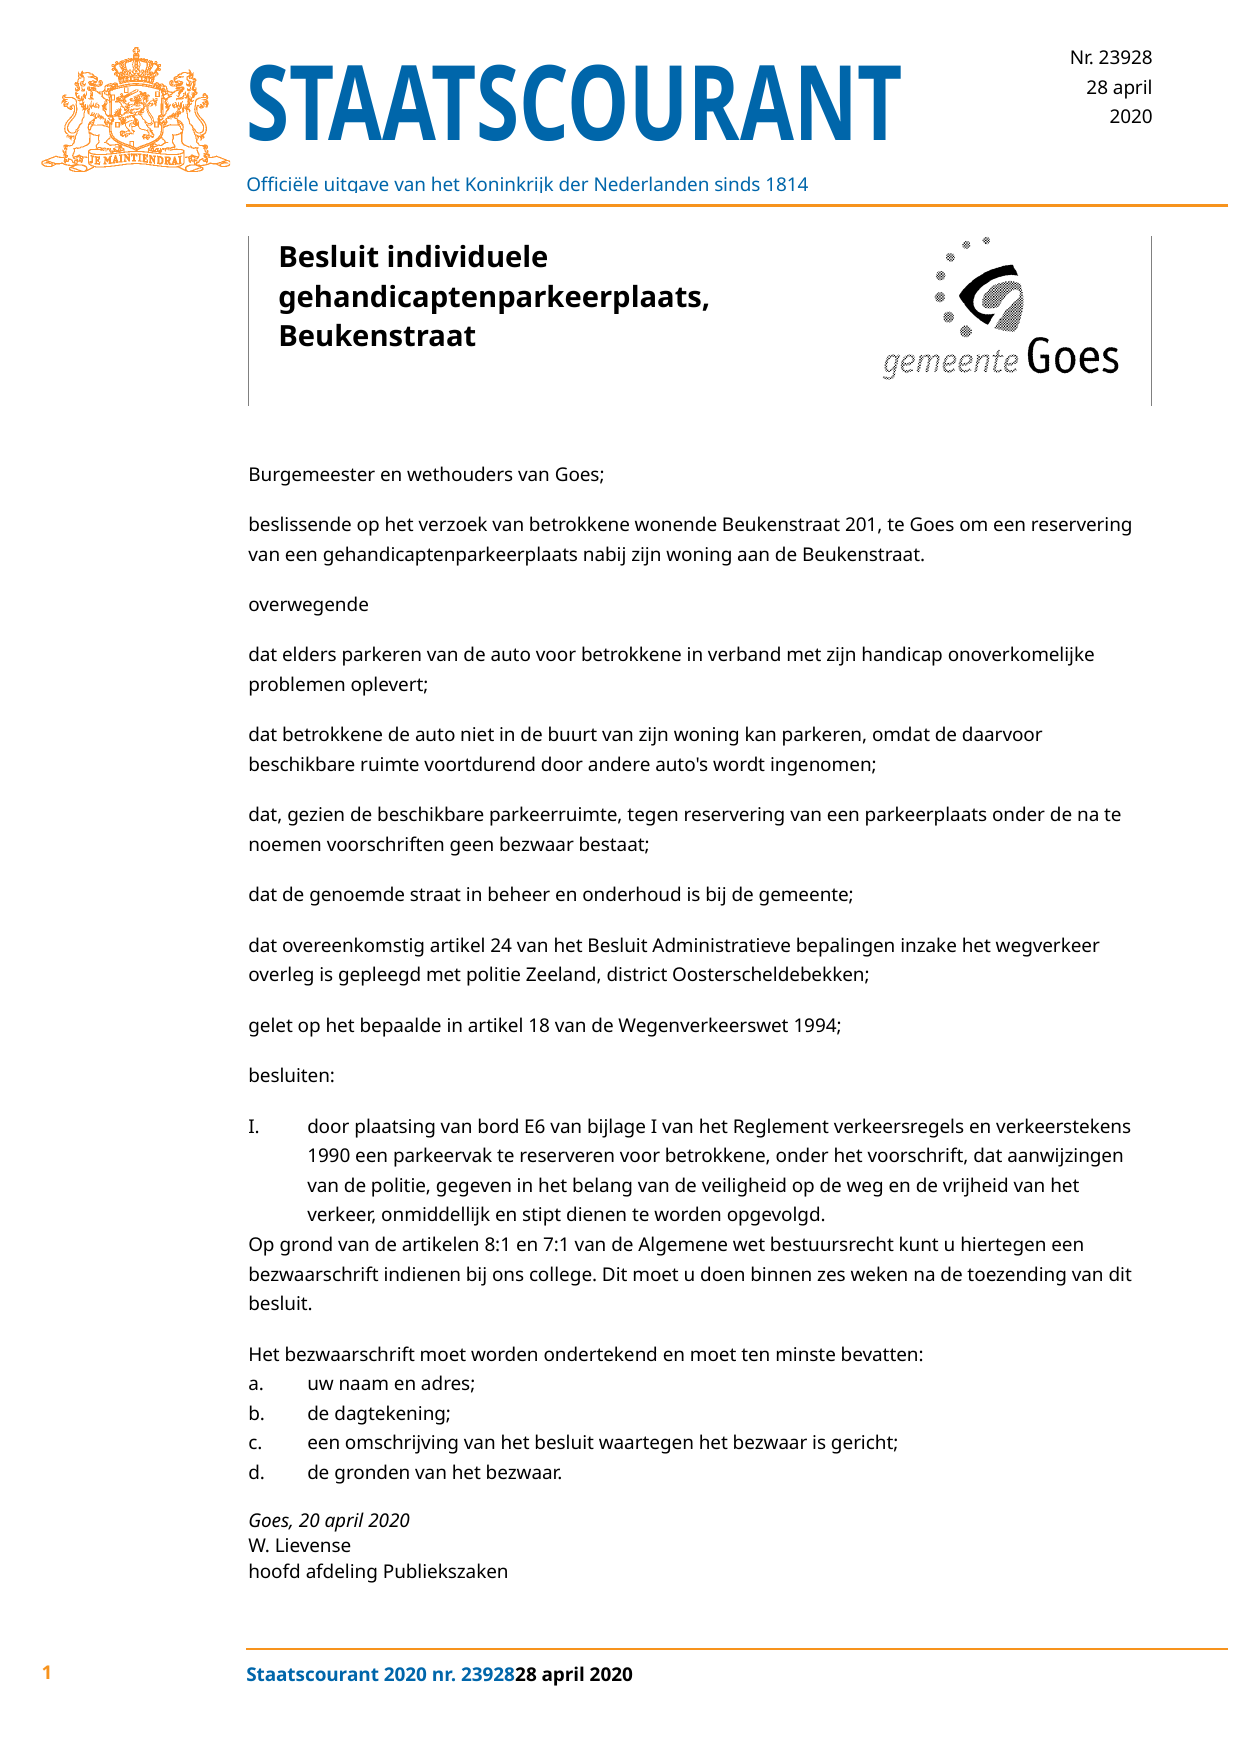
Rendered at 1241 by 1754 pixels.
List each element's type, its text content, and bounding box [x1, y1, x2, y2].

text dat elders parkeren van de auto voor betrokkene in verband met zijn handicap onoverkomelijke problemen oplevert; [248, 642, 1152, 697]
list door plaatsing van bord E6 van bijlage I van het Reglement verkeersregels en verkeerstekens 1990 een parkeervak te reserveren voor betrokkene, onder het voorschrift, dat aanwijzingen van de politie, gegeven in het belang van de veiligheid op de weg en de vrijheid van het verkeer, onmiddellijk en stipt dienen te worden opgevolgd. [248, 1113, 1152, 1227]
list de gronden van het bezwaar. [248, 1459, 1152, 1485]
text Op grond van de artikelen 8:1 en 7:1 van de Algemene wet bestuursrecht kunt u hiertegen een bezwaarschrift indienen bij ons college. Dit moet u doen binnen zes weken na de toezending van dit besluit. [248, 1231, 1152, 1316]
text hoofd afdeling Publiekszaken [248, 1558, 1152, 1584]
text overwegende [248, 591, 1152, 617]
text dat de genoemde straat in beheer en onderhoud is bij de gemeente; [248, 882, 1152, 907]
list een omschrijving van het besluit waartegen het bezwaar is gericht; [248, 1429, 1152, 1455]
text W. Lievense [248, 1533, 1152, 1558]
text gelet op het bepaalde in artikel 18 van de Wegenverkeerswet 1994; [248, 1012, 1152, 1038]
table_header [850, 236, 1151, 406]
picture [41, 47, 231, 172]
text Het bezwaarschrift moet worden ondertekend en moet ten minste bevatten: [248, 1341, 1152, 1366]
list uw naam en adres; [248, 1370, 1152, 1396]
text Burgemeester en wethouders van Goes; [248, 461, 1152, 486]
text dat overeenkomstig artikel 24 van het Besluit Administratieve bepalingen inzake het wegverkeer overleg is gepleegd met politie Zeeland, district Oosterscheldebekken; [248, 932, 1152, 987]
text dat, gezien de beschikbare parkeerruimte, tegen reservering van een parkeerplaats onder de na te noemen voorschriften geen bezwaar bestaat; [248, 802, 1152, 857]
text dat betrokkene de auto niet in de buurt van zijn woning kan parkeren, omdat de daarvoor beschikbare ruimte voortdurend door andere auto's wordt ingenomen; [248, 722, 1152, 777]
text beslissende op het verzoek van betrokkene wonende Beukenstraat 201, te Goes om een reservering van een gehandicaptenparkeerplaats nabij zijn woning aan de Beukenstraat. [248, 511, 1152, 566]
list de dagtekening; [248, 1400, 1152, 1426]
text Goes, 20 april 2020 [248, 1507, 1152, 1533]
text besluiten: [248, 1062, 1152, 1088]
picture [882, 236, 1119, 380]
table_header Besluit individuele gehandicaptenparkeerplaats, Beukenstraat [249, 236, 850, 406]
